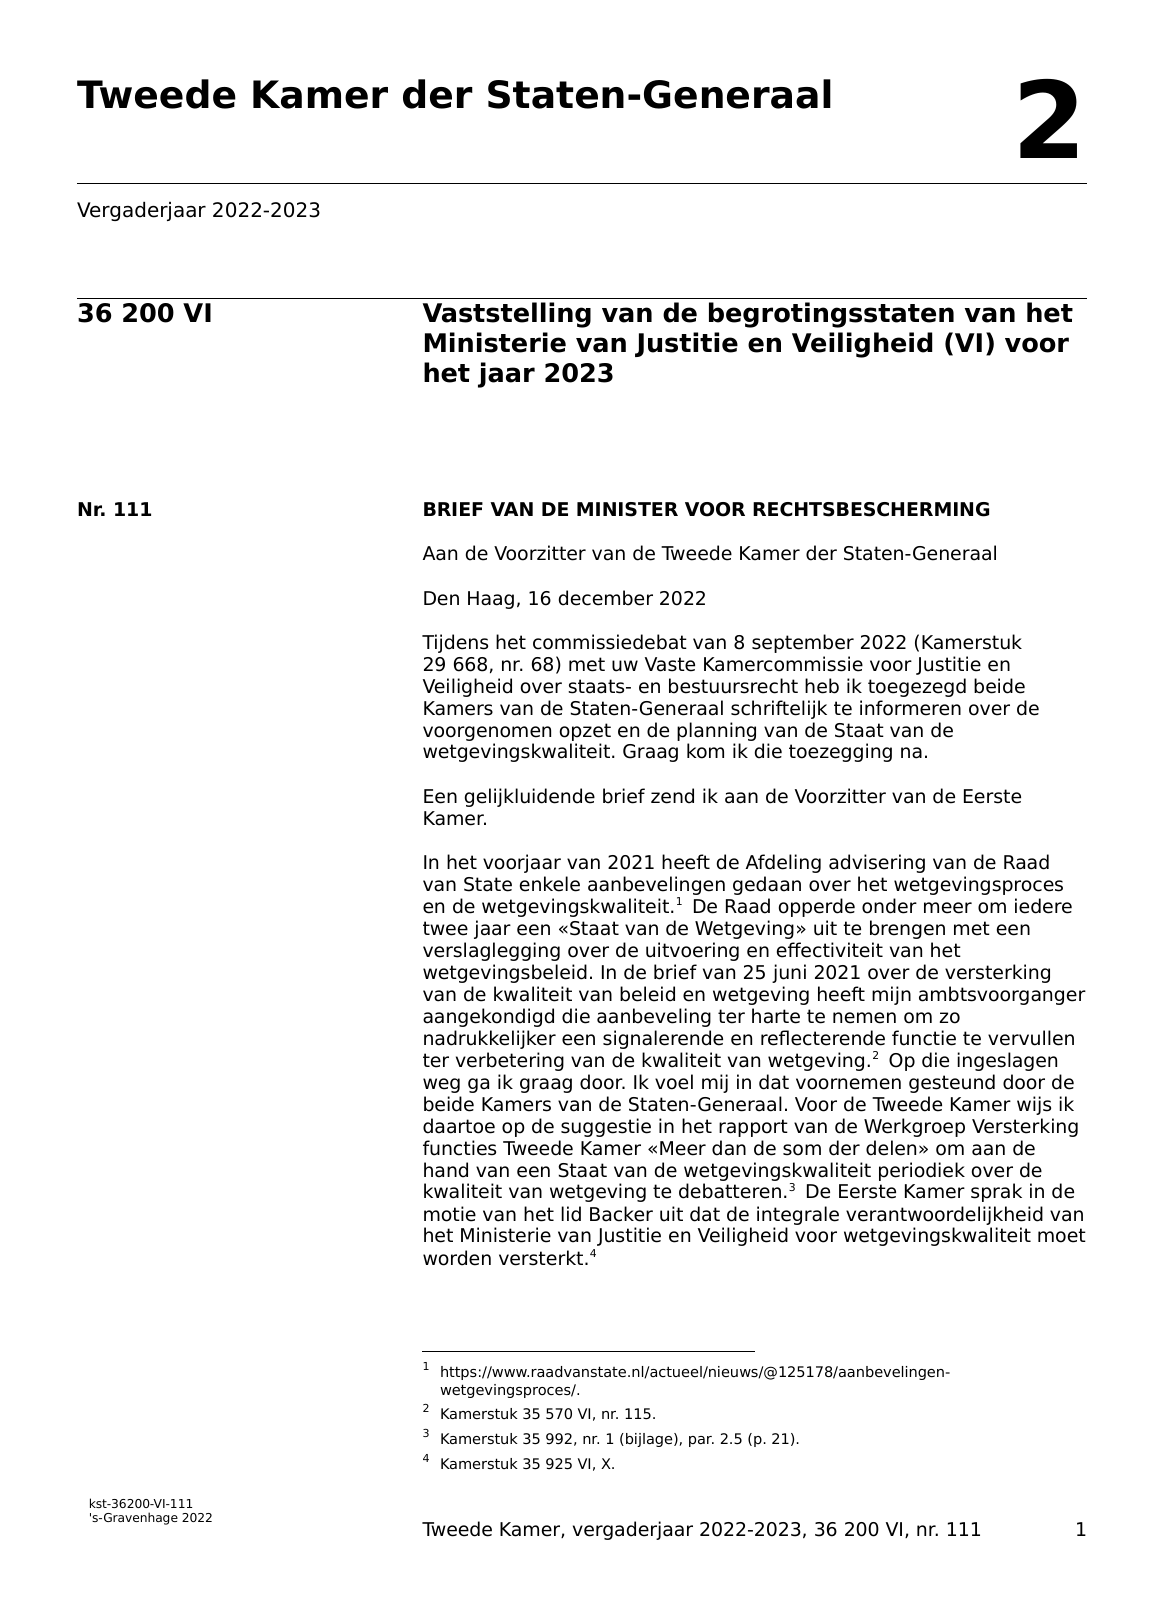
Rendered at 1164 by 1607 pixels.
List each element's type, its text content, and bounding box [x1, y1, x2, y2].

text Den Haag, 16 december 2022 [422, 587, 1087, 609]
subtitle Nr. 111 BRIEF VAN DE MINISTER VOOR RECHTSBESCHERMING [77, 499, 1087, 521]
text Een gelijkluidende brief zend ik aan de Voorzitter van de Eerste Kamer. [422, 786, 1087, 829]
subtitle 36 200 VI Vaststelling van de begrotingsstaten van het Ministerie van Justitie en Veiligheid (VI) voor het jaar 2023 [77, 299, 1087, 388]
text Aan de Voorzitter van de Tweede Kamer der Staten-Generaal [422, 543, 1087, 565]
text Kamerstuk 35 570 VI, nr. 115. [422, 1402, 1087, 1424]
table_cell Vergaderjaar 2022-2023 [77, 184, 1087, 298]
table_header 2 [886, 59, 1087, 183]
text 's-Gravenhage 2022 [88, 1511, 323, 1525]
table_header Tweede Kamer der Staten-Generaal [77, 59, 886, 183]
text kst-36200-VI-111 [88, 1497, 323, 1511]
text Kamerstuk 35 925 VI, X. [422, 1452, 1087, 1474]
text In het voorjaar van 2021 heeft de Afdeling advisering van de Raad van State enkele aanbevelingen gedaan over het wetgevingsproces en de wetgevingskwaliteit. De Raad opperde onder meer om iedere twee jaar een «Staat van de Wetgeving» uit te brengen met een verslaglegging over de uitvoering en effectiviteit van het wetgevingsbeleid. In de brief van 25 juni 2021 over de versterking van de kwaliteit van beleid en wetgeving heeft mijn ambtsvoorganger aangekondigd die aanbeveling ter harte te nemen om zo nadrukkelijker een signalerende en reflecterende functie te vervullen ter verbetering van de kwaliteit van wetgeving. Op die ingeslagen weg ga ik graag door. Ik voel mij in dat voornemen gesteund door de beide Kamers van de Staten-Generaal. Voor de Tweede Kamer wijs ik daartoe op de suggestie in het rapport van de Werkgroep Versterking functies Tweede Kamer «Meer dan de som der delen» om aan de hand van een Staat van de wetgevingskwaliteit periodiek over de kwaliteit van wetgeving te debatteren. De Eerste Kamer sprak in de motie van het lid Backer uit dat de integrale verantwoordelijkheid van het Ministerie van Justitie en Veiligheid voor wetgevingskwaliteit moet worden versterkt. [422, 852, 1087, 1269]
text Kamerstuk 35 992, nr. 1 (bijlage), par. 2.5 (p. 21). [422, 1427, 1087, 1449]
text Tijdens het commissiedebat van 8 september 2022 (Kamerstuk 29 668, nr. 68) met uw Vaste Kamercommissie voor Justitie en Veiligheid over staats- en bestuursrecht heb ik toegezegd beide Kamers van de Staten-Generaal schriftelijk te informeren over de voorgenomen opzet en de planning van de Staat van de wetgevingskwaliteit. Graag kom ik die toezegging na. [422, 632, 1087, 763]
text https://www.raadvanstate.nl/actueel/nieuws/@125178/aanbevelingen-wetgevingsproces/. [422, 1360, 1087, 1399]
